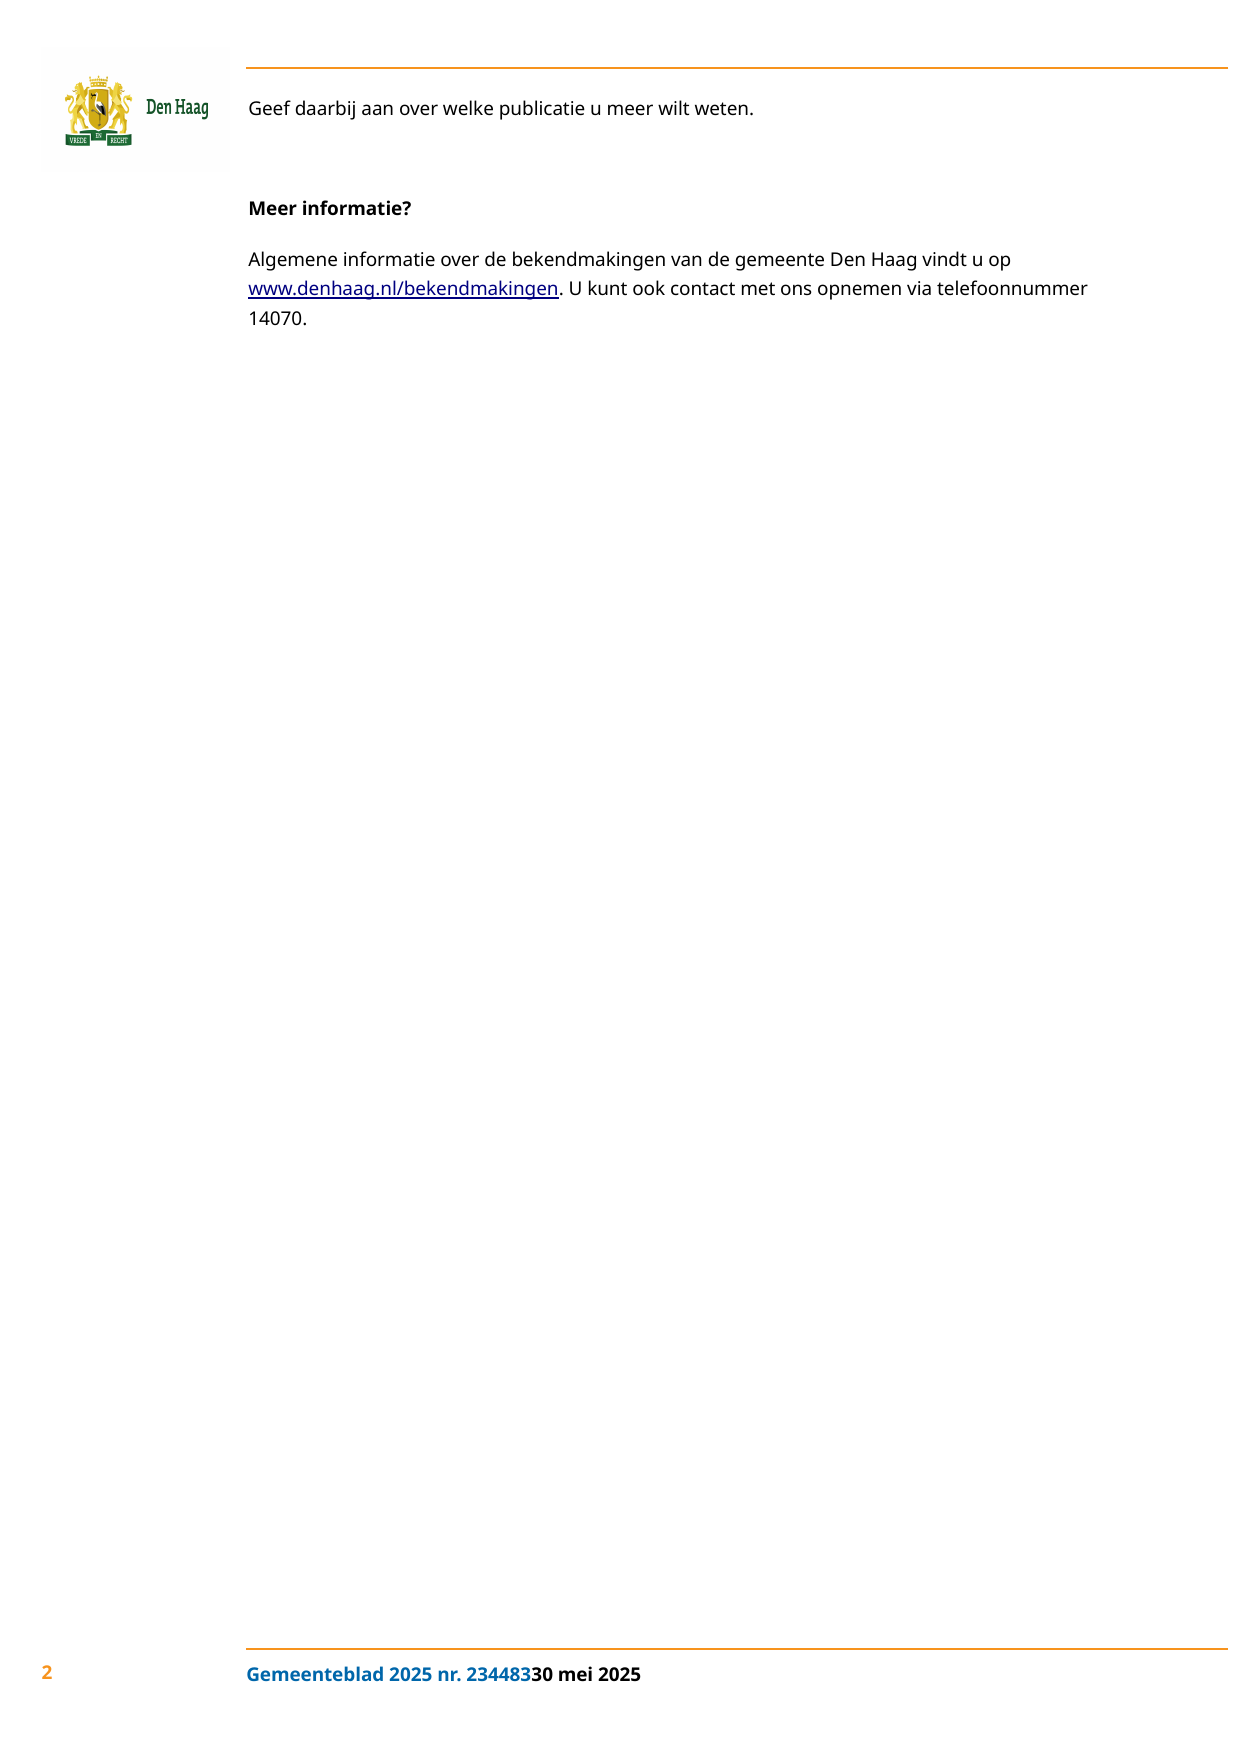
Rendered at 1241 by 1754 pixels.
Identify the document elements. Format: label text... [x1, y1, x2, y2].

text Algemene informatie over de bekendmakingen van de gemeente Den Haag vindt u op www.denhaag.nl/bekendmakingen. U kunt ook contact met ons opnemen via telefoonnummer 14070. [248, 246, 1152, 331]
picture [41, 47, 231, 172]
text Geef daarbij aan over welke publicatie u meer wilt weten. [248, 95, 1152, 121]
text Meer informatie? [248, 196, 1152, 221]
